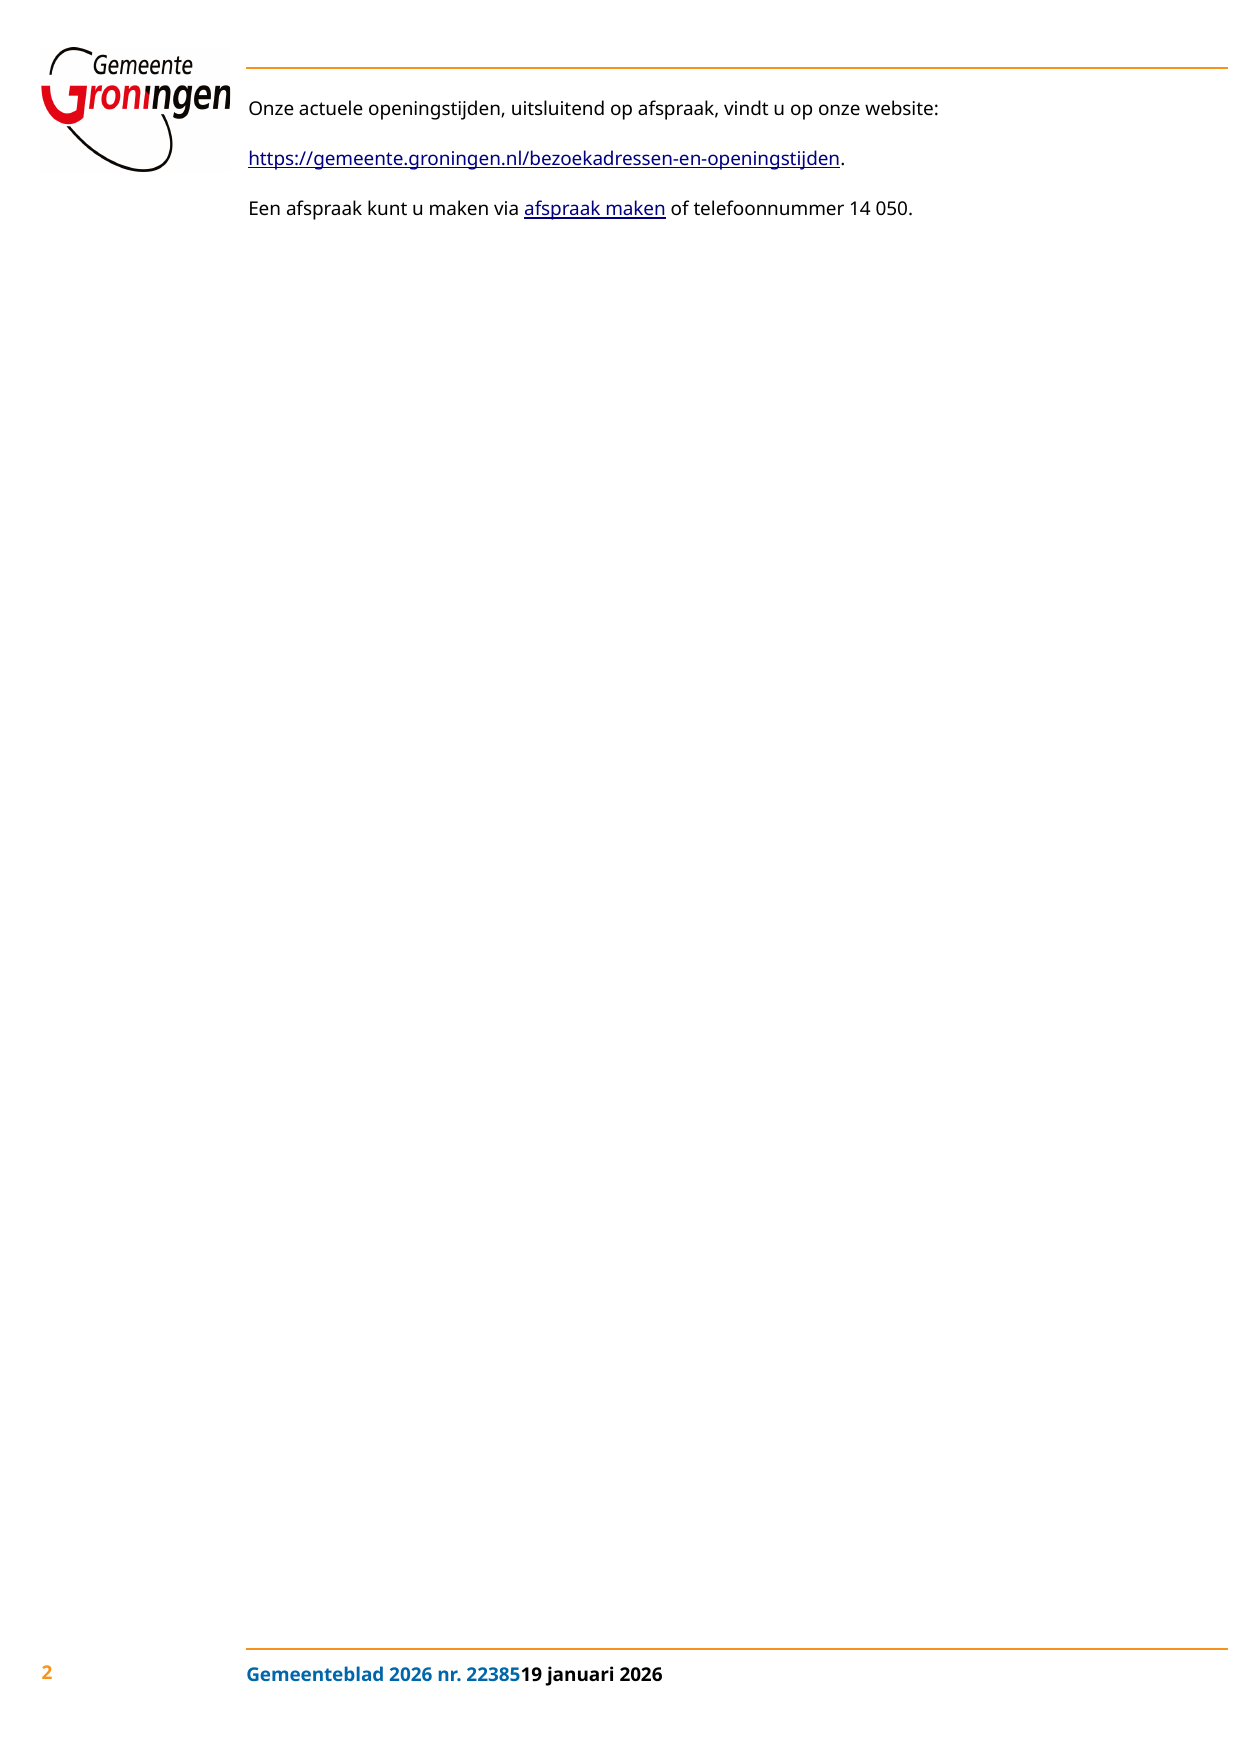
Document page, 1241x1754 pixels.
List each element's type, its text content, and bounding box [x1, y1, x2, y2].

text Een afspraak kunt u maken via afspraak maken of telefoonnummer 14 050. [248, 196, 1152, 221]
text Onze actuele openingstijden, uitsluitend op afspraak, vindt u op onze website: [248, 95, 1152, 121]
picture [41, 47, 231, 172]
text https://gemeente.groningen.nl/bezoekadressen-en-openingstijden. [248, 145, 1152, 171]
